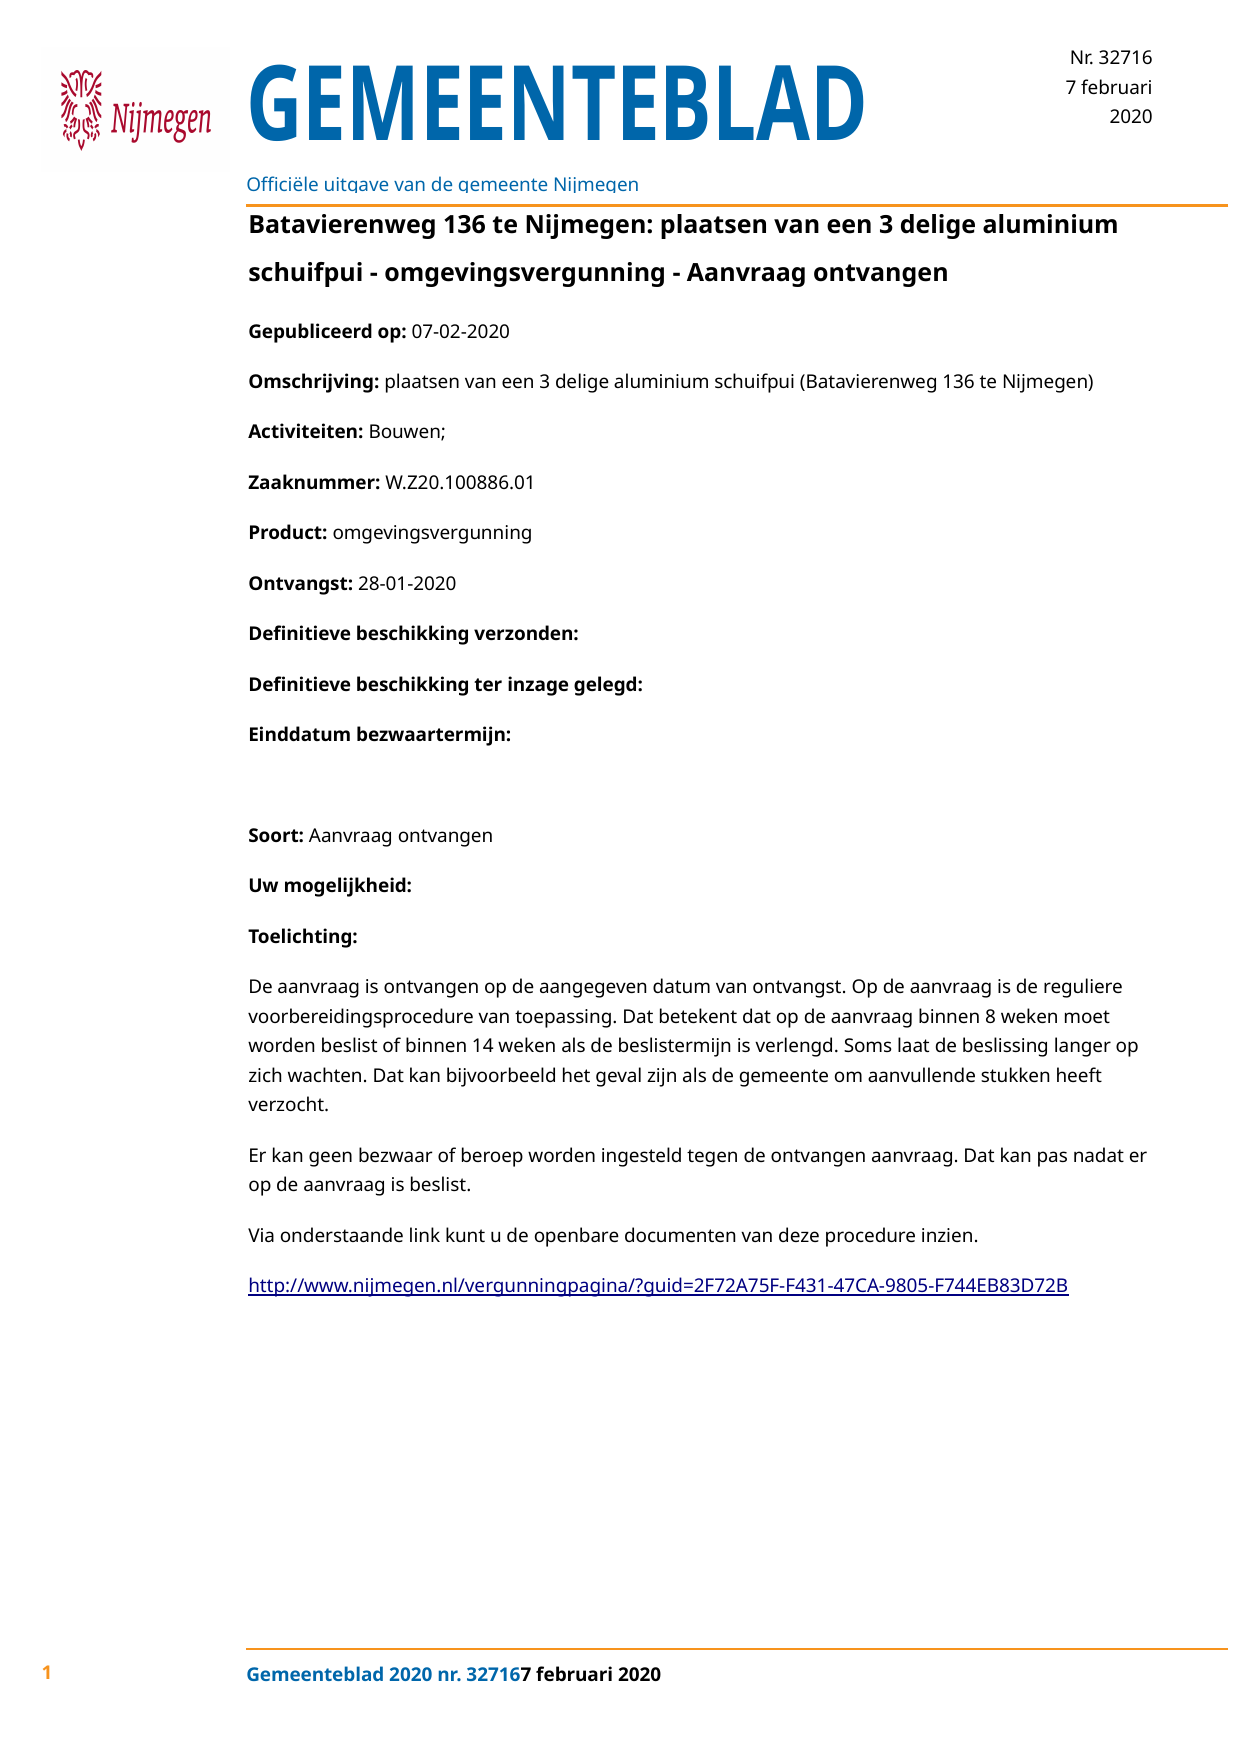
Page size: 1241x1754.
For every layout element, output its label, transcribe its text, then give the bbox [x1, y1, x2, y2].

text http://www.nijmegen.nl/vergunningpagina/?guid=2F72A75F-F431-47CA-9805-F744EB83D72B [248, 1272, 1152, 1298]
text Definitieve beschikking ter inzage gelegd: [248, 671, 1152, 697]
text Zaaknummer: W.Z20.100886.01 [248, 469, 1152, 495]
text De aanvraag is ontvangen op de aangegeven datum van ontvangst. Op de aanvraag is de reguliere voorbereidingsprocedure van toepassing. Dat betekent dat op de aanvraag binnen 8 weken moet worden beslist of binnen 14 weken als de beslistermijn is verlengd. Soms laat de beslissing langer op zich wachten. Dat kan bijvoorbeeld het geval zijn als de gemeente om aanvullende stukken heeft verzocht. [248, 973, 1152, 1117]
text Product: omgevingsvergunning [248, 519, 1152, 545]
text Activiteiten: Bouwen; [248, 419, 1152, 444]
text Er kan geen bezwaar of beroep worden ingesteld tegen de ontvangen aanvraag. Dat kan pas nadat er op de aanvraag is beslist. [248, 1142, 1152, 1197]
text Omschrijving: plaatsen van een 3 delige aluminium schuifpui (Batavierenweg 136 te Nijmegen) [248, 368, 1152, 394]
text Batavierenweg 136 te Nijmegen: plaatsen van een 3 delige aluminium schuifpui - omgevingsvergunning - Aanvraag ontvangen [248, 207, 1152, 288]
text Definitieve beschikking verzonden: [248, 620, 1152, 646]
text Soort: Aanvraag ontvangen [248, 822, 1152, 848]
text Toelichting: [248, 923, 1152, 949]
text Uw mogelijkheid: [248, 872, 1152, 898]
picture [41, 47, 231, 172]
text Einddatum bezwaartermijn: [248, 721, 1152, 747]
text Via onderstaande link kunt u de openbare documenten van deze procedure inzien. [248, 1222, 1152, 1248]
text Ontvangst: 28-01-2020 [248, 570, 1152, 596]
text Gepubliceerd op: 07-02-2020 [248, 318, 1152, 344]
